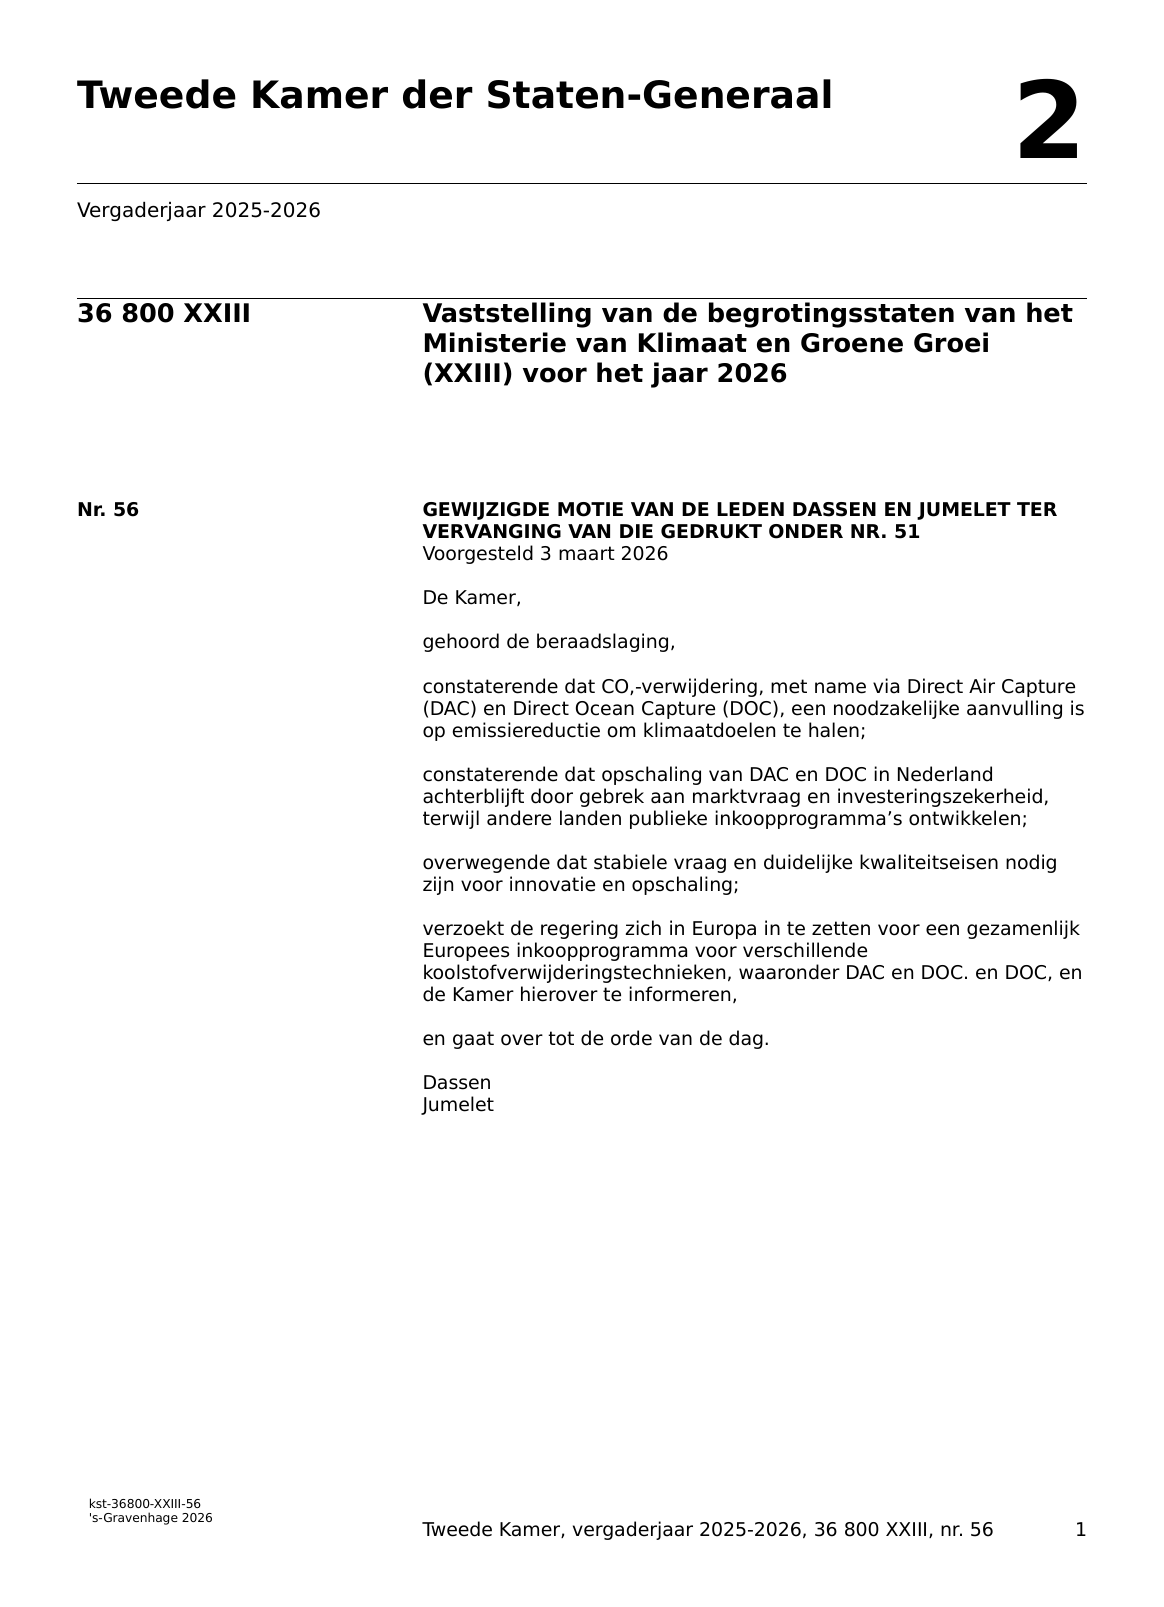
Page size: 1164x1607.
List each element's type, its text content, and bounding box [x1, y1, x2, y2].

text verzoekt de regering zich in Europa in te zetten voor een gezamenlijk Europees inkoopprogramma voor verschillende koolstofverwijderingstechnieken, waaronder DAC en DOC. en DOC, en de Kamer hierover te informeren, [422, 918, 1087, 1006]
text constaterende dat CO,-verwijdering, met name via Direct Air Capture (DAC) en Direct Ocean Capture (DOC), een noodzakelijke aanvulling is op emissiereductie om klimaatdoelen te halen; [422, 676, 1087, 741]
table_header 2 [886, 59, 1087, 183]
text gehoord de beraadslaging, [422, 631, 1087, 653]
text Voorgesteld 3 maart 2026 [422, 543, 1087, 565]
text Dassen [422, 1072, 1087, 1094]
subtitle 36 800 XXIII Vaststelling van de begrotingsstaten van het Ministerie van Klimaat en Groene Groei (XXIII) voor het jaar 2026 [77, 299, 1087, 388]
table_cell Vergaderjaar 2025-2026 [77, 184, 1087, 298]
text kst-36800-XXIII-56 [88, 1497, 323, 1511]
text De Kamer, [422, 587, 1087, 609]
text Jumelet [422, 1094, 1087, 1116]
subtitle Nr. 56 GEWIJZIGDE MOTIE VAN DE LEDEN DASSEN EN JUMELET TER VERVANGING VAN DIE GEDRUKT ONDER NR. 51 [77, 499, 1087, 543]
table_header Tweede Kamer der Staten-Generaal [77, 59, 886, 183]
text constaterende dat opschaling van DAC en DOC in Nederland achterblijft door gebrek aan marktvraag en investeringszekerheid, terwijl andere landen publieke inkoopprogramma’s ontwikkelen; [422, 764, 1087, 829]
text overwegende dat stabiele vraag en duidelijke kwaliteitseisen nodig zijn voor innovatie en opschaling; [422, 852, 1087, 896]
text en gaat over tot de orde van de dag. [422, 1028, 1087, 1050]
text 's-Gravenhage 2026 [88, 1511, 323, 1525]
